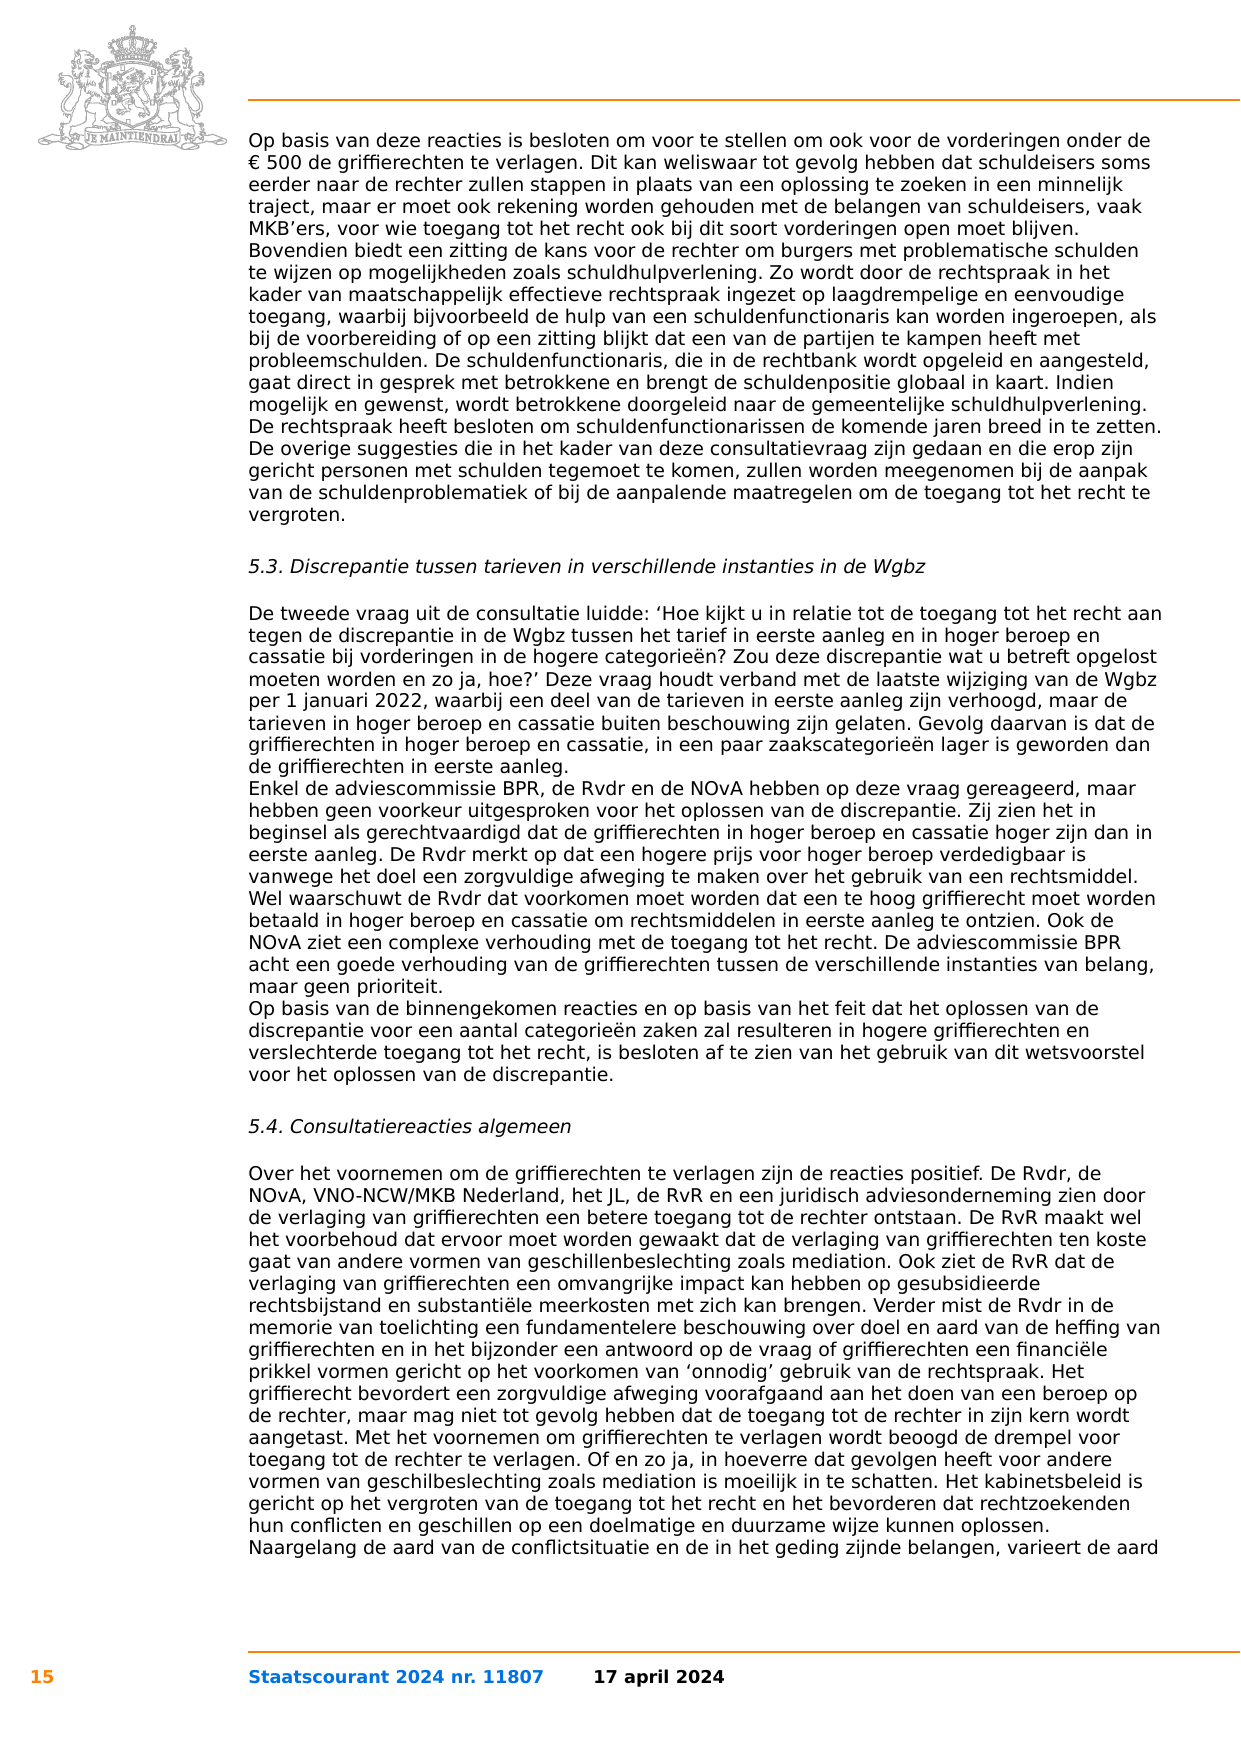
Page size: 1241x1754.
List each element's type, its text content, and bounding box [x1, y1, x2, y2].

subtitle 5.3. Discrepantie tussen tarieven in verschillende instanties in de Wgbz [248, 556, 1163, 577]
subtitle 5.4. Consultatiereacties algemeen [248, 1116, 1163, 1138]
text Op basis van de binnengekomen reacties en op basis van het feit dat het oplossen van de discrepantie voor een aantal categorieën zaken zal resulteren in hogere griffierechten en verslechterde toegang tot het recht, is besloten af te zien van het gebruik van dit wetsvoorstel voor het oplossen van de discrepantie. [248, 998, 1163, 1086]
text Enkel de adviescommissie BPR, de Rvdr en de NOvA hebben op deze vraag gereageerd, maar hebben geen voorkeur uitgesproken voor het oplossen van de discrepantie. Zij zien het in beginsel als gerechtvaardigd dat de griffierechten in hoger beroep en cassatie hoger zijn dan in eerste aanleg. De Rvdr merkt op dat een hogere prijs voor hoger beroep verdedigbaar is vanwege het doel een zorgvuldige afweging te maken over het gebruik van een rechtsmiddel. Wel waarschuwt de Rvdr dat voorkomen moet worden dat een te hoog griffierecht moet worden betaald in hoger beroep en cassatie om rechtsmiddelen in eerste aanleg te ontzien. Ook de NOvA ziet een complexe verhouding met de toegang tot het recht. De adviescommissie BPR acht een goede verhouding van de griffierechten tussen de verschillende instanties van belang, maar geen prioriteit. [248, 778, 1163, 998]
text De overige suggesties die in het kader van deze consultatievraag zijn gedaan en die erop zijn gericht personen met schulden tegemoet te komen, zullen worden meegenomen bij de aanpak van de schuldenproblematiek of bij de aanpalende maatregelen om de toegang tot het recht te vergroten. [248, 438, 1163, 526]
text De tweede vraag uit de consultatie luidde: ‘Hoe kijkt u in relatie tot de toegang tot het recht aan tegen de discrepantie in de Wgbz tussen het tarief in eerste aanleg en in hoger beroep en cassatie bij vorderingen in de hogere categorieën? Zou deze discrepantie wat u betreft opgelost moeten worden en zo ja, hoe?’ Deze vraag houdt verband met de laatste wijziging van de Wgbz per 1 januari 2022, waarbij een deel van de tarieven in eerste aanleg zijn verhoogd, maar de tarieven in hoger beroep en cassatie buiten beschouwing zijn gelaten. Gevolg daarvan is dat de griffierechten in hoger beroep en cassatie, in een paar zaakscategorieën lager is geworden dan de griffierechten in eerste aanleg. [248, 602, 1163, 778]
text Op basis van deze reacties is besloten om voor te stellen om ook voor de vorderingen onder de € 500 de griffierechten te verlagen. Dit kan weliswaar tot gevolg hebben dat schuldeisers soms eerder naar de rechter zullen stappen in plaats van een oplossing te zoeken in een minnelijk traject, maar er moet ook rekening worden gehouden met de belangen van schuldeisers, vaak MKB’ers, voor wie toegang tot het recht ook bij dit soort vorderingen open moet blijven. Bovendien biedt een zitting de kans voor de rechter om burgers met problematische schulden te wijzen op mogelijkheden zoals schuldhulpverlening. Zo wordt door de rechtspraak in het kader van maatschappelijk effectieve rechtspraak ingezet op laagdrempelige en eenvoudige toegang, waarbij bijvoorbeeld de hulp van een schuldenfunctionaris kan worden ingeroepen, als bij de voorbereiding of op een zitting blijkt dat een van de partijen te kampen heeft met probleemschulden. De schuldenfunctionaris, die in de rechtbank wordt opgeleid en aangesteld, gaat direct in gesprek met betrokkene en brengt de schuldenpositie globaal in kaart. Indien mogelijk en gewenst, wordt betrokkene doorgeleid naar de gemeentelijke schuldhulpverlening. De rechtspraak heeft besloten om schuldenfunctionarissen de komende jaren breed in te zetten. [248, 130, 1163, 438]
picture [38, 25, 227, 150]
text Over het voornemen om de griffierechten te verlagen zijn de reacties positief. De Rvdr, de NOvA, VNO-NCW/MKB Nederland, het JL, de RvR en een juridisch adviesonderneming zien door de verlaging van griffierechten een betere toegang tot de rechter ontstaan. De RvR maakt wel het voorbehoud dat ervoor moet worden gewaakt dat de verlaging van griffierechten ten koste gaat van andere vormen van geschillenbeslechting zoals mediation. Ook ziet de RvR dat de verlaging van griffierechten een omvangrijke impact kan hebben op gesubsidieerde rechtsbijstand en substantiële meerkosten met zich kan brengen. Verder mist de Rvdr in de memorie van toelichting een fundamentelere beschouwing over doel en aard van de heffing van griffierechten en in het bijzonder een antwoord op de vraag of griffierechten een financiële prikkel vormen gericht op het voorkomen van ‘onnodig’ gebruik van de rechtspraak. Het griffierecht bevordert een zorgvuldige afweging voorafgaand aan het doen van een beroep op de rechter, maar mag niet tot gevolg hebben dat de toegang tot de rechter in zijn kern wordt aangetast. Met het voornemen om griffierechten te verlagen wordt beoogd de drempel voor toegang tot de rechter te verlagen. Of en zo ja, in hoeverre dat gevolgen heeft voor andere vormen van geschilbeslechting zoals mediation is moeilijk in te schatten. Het kabinetsbeleid is gericht op het vergroten van de toegang tot het recht en het bevorderen dat rechtzoekenden hun conflicten en geschillen op een doelmatige en duurzame wijze kunnen oplossen. Naargelang de aard van de conflictsituatie en de in het geding zijnde belangen, varieert de aard [248, 1163, 1163, 1559]
